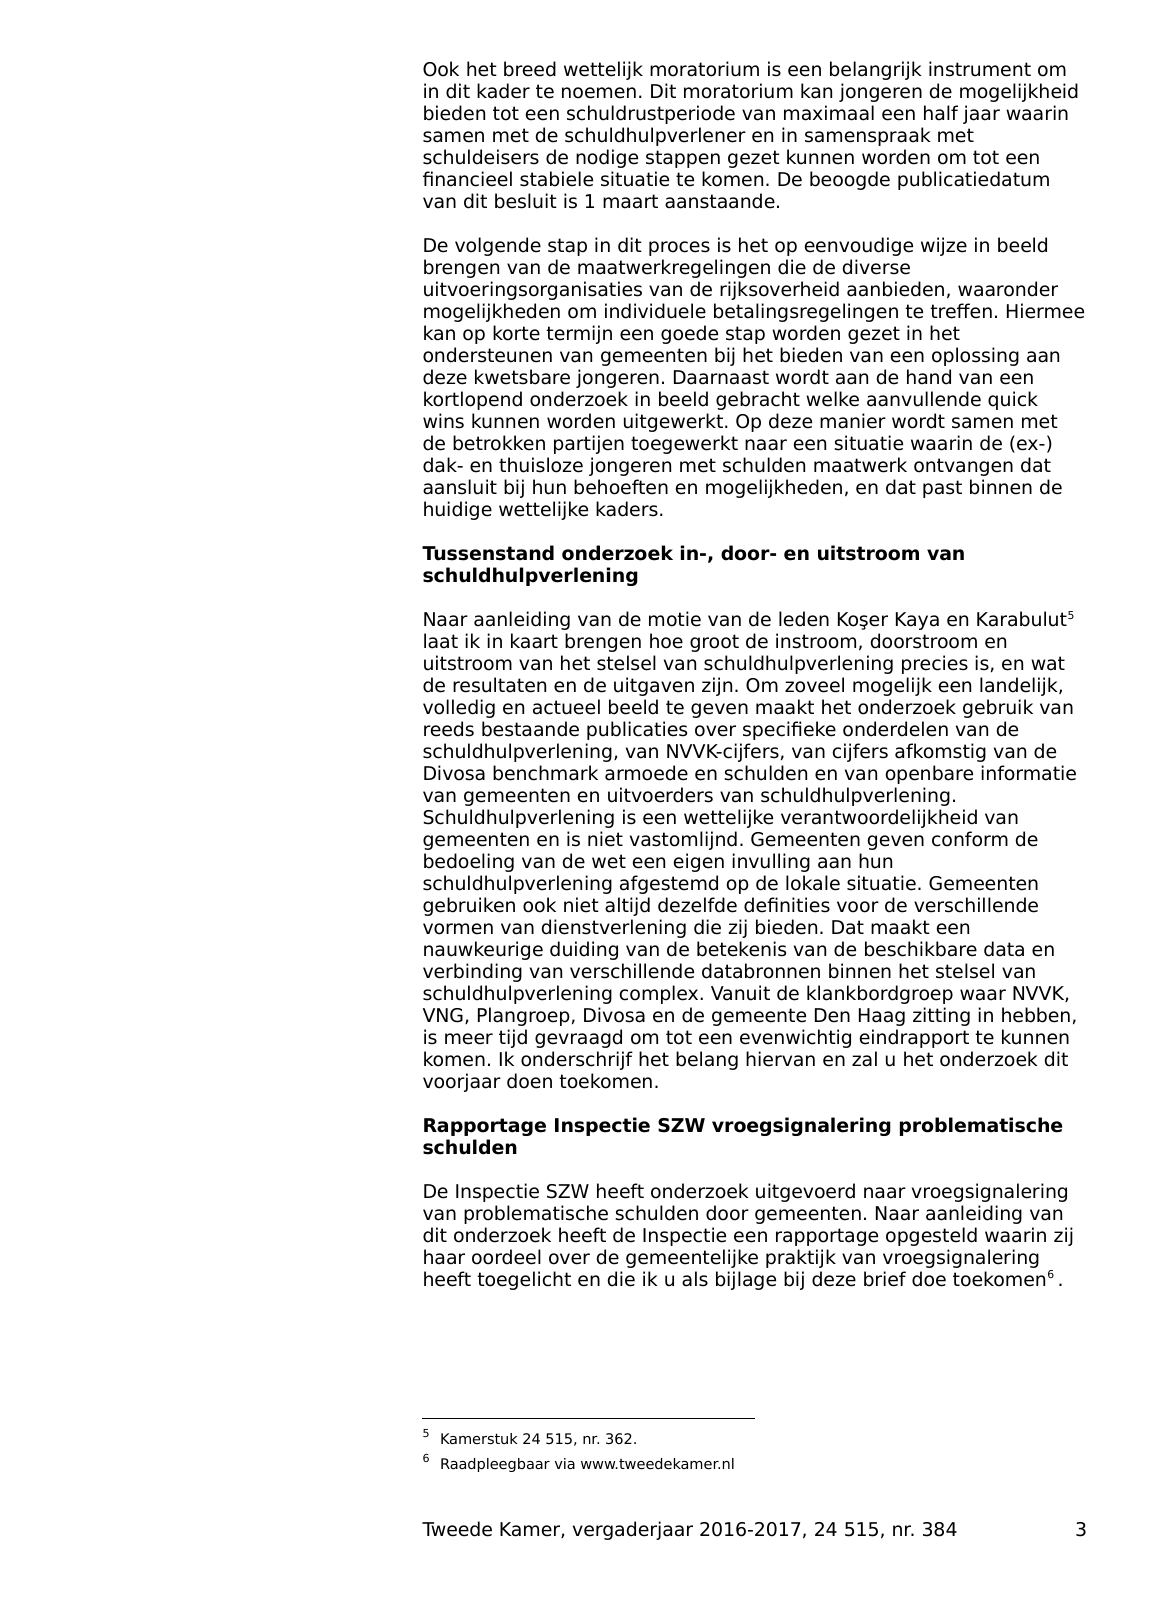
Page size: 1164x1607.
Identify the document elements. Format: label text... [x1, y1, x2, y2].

subtitle Tussenstand onderzoek in-, door- en uitstroom van schuldhulpverlening [422, 543, 1087, 587]
subtitle Rapportage Inspectie SZW vroegsignalering problematische schulden [422, 1115, 1087, 1159]
text Naar aanleiding van de motie van de leden Koşer Kaya en Karabulut laat ik in kaart brengen hoe groot de instroom, doorstroom en uitstroom van het stelsel van schuldhulpverlening precies is, en wat de resultaten en de uitgaven zijn. Om zoveel mogelijk een landelijk, volledig en actueel beeld te geven maakt het onderzoek gebruik van reeds bestaande publicaties over specifieke onderdelen van de schuldhulpverlening, van NVVK-cijfers, van cijfers afkomstig van de Divosa benchmark armoede en schulden en van openbare informatie van gemeenten en uitvoerders van schuldhulpverlening. Schuldhulpverlening is een wettelijke verantwoordelijkheid van gemeenten en is niet vastomlijnd. Gemeenten geven conform de bedoeling van de wet een eigen invulling aan hun schuldhulpverlening afgestemd op de lokale situatie. Gemeenten gebruiken ook niet altijd dezelfde definities voor de verschillende vormen van dienstverlening die zij bieden. Dat maakt een nauwkeurige duiding van de betekenis van de beschikbare data en verbinding van verschillende databronnen binnen het stelsel van schuldhulpverlening complex. Vanuit de klankbordgroep waar NVVK, VNG, Plangroep, Divosa en de gemeente Den Haag zitting in hebben, is meer tijd gevraagd om tot een evenwichtig eindrapport te kunnen komen. Ik onderschrijf het belang hiervan en zal u het onderzoek dit voorjaar doen toekomen. [422, 609, 1087, 1093]
text De volgende stap in dit proces is het op eenvoudige wijze in beeld brengen van de maatwerkregelingen die de diverse uitvoeringsorganisaties van de rijksoverheid aanbieden, waaronder mogelijkheden om individuele betalingsregelingen te treffen. Hiermee kan op korte termijn een goede stap worden gezet in het ondersteunen van gemeenten bij het bieden van een oplossing aan deze kwetsbare jongeren. Daarnaast wordt aan de hand van een kortlopend onderzoek in beeld gebracht welke aanvullende quick wins kunnen worden uitgewerkt. Op deze manier wordt samen met de betrokken partijen toegewerkt naar een situatie waarin de (ex-) dak- en thuisloze jongeren met schulden maatwerk ontvangen dat aansluit bij hun behoeften en mogelijkheden, en dat past binnen de huidige wettelijke kaders. [422, 235, 1087, 521]
text Raadpleegbaar via www.tweedekamer.nl [422, 1452, 1087, 1474]
text De Inspectie SZW heeft onderzoek uitgevoerd naar vroegsignalering van problematische schulden door gemeenten. Naar aanleiding van dit onderzoek heeft de Inspectie een rapportage opgesteld waarin zij haar oordeel over de gemeentelijke praktijk van vroegsignalering heeft toegelicht en die ik u als bijlage bij deze brief doe toekomen. [422, 1181, 1087, 1291]
text Ook het breed wettelijk moratorium is een belangrijk instrument om in dit kader te noemen. Dit moratorium kan jongeren de mogelijkheid bieden tot een schuldrustperiode van maximaal een half jaar waarin samen met de schuldhulpverlener en in samenspraak met schuldeisers de nodige stappen gezet kunnen worden om tot een financieel stabiele situatie te komen. De beoogde publicatiedatum van dit besluit is 1 maart aanstaande. [422, 59, 1087, 213]
text Kamerstuk 24 515, nr. 362. [422, 1427, 1087, 1449]
